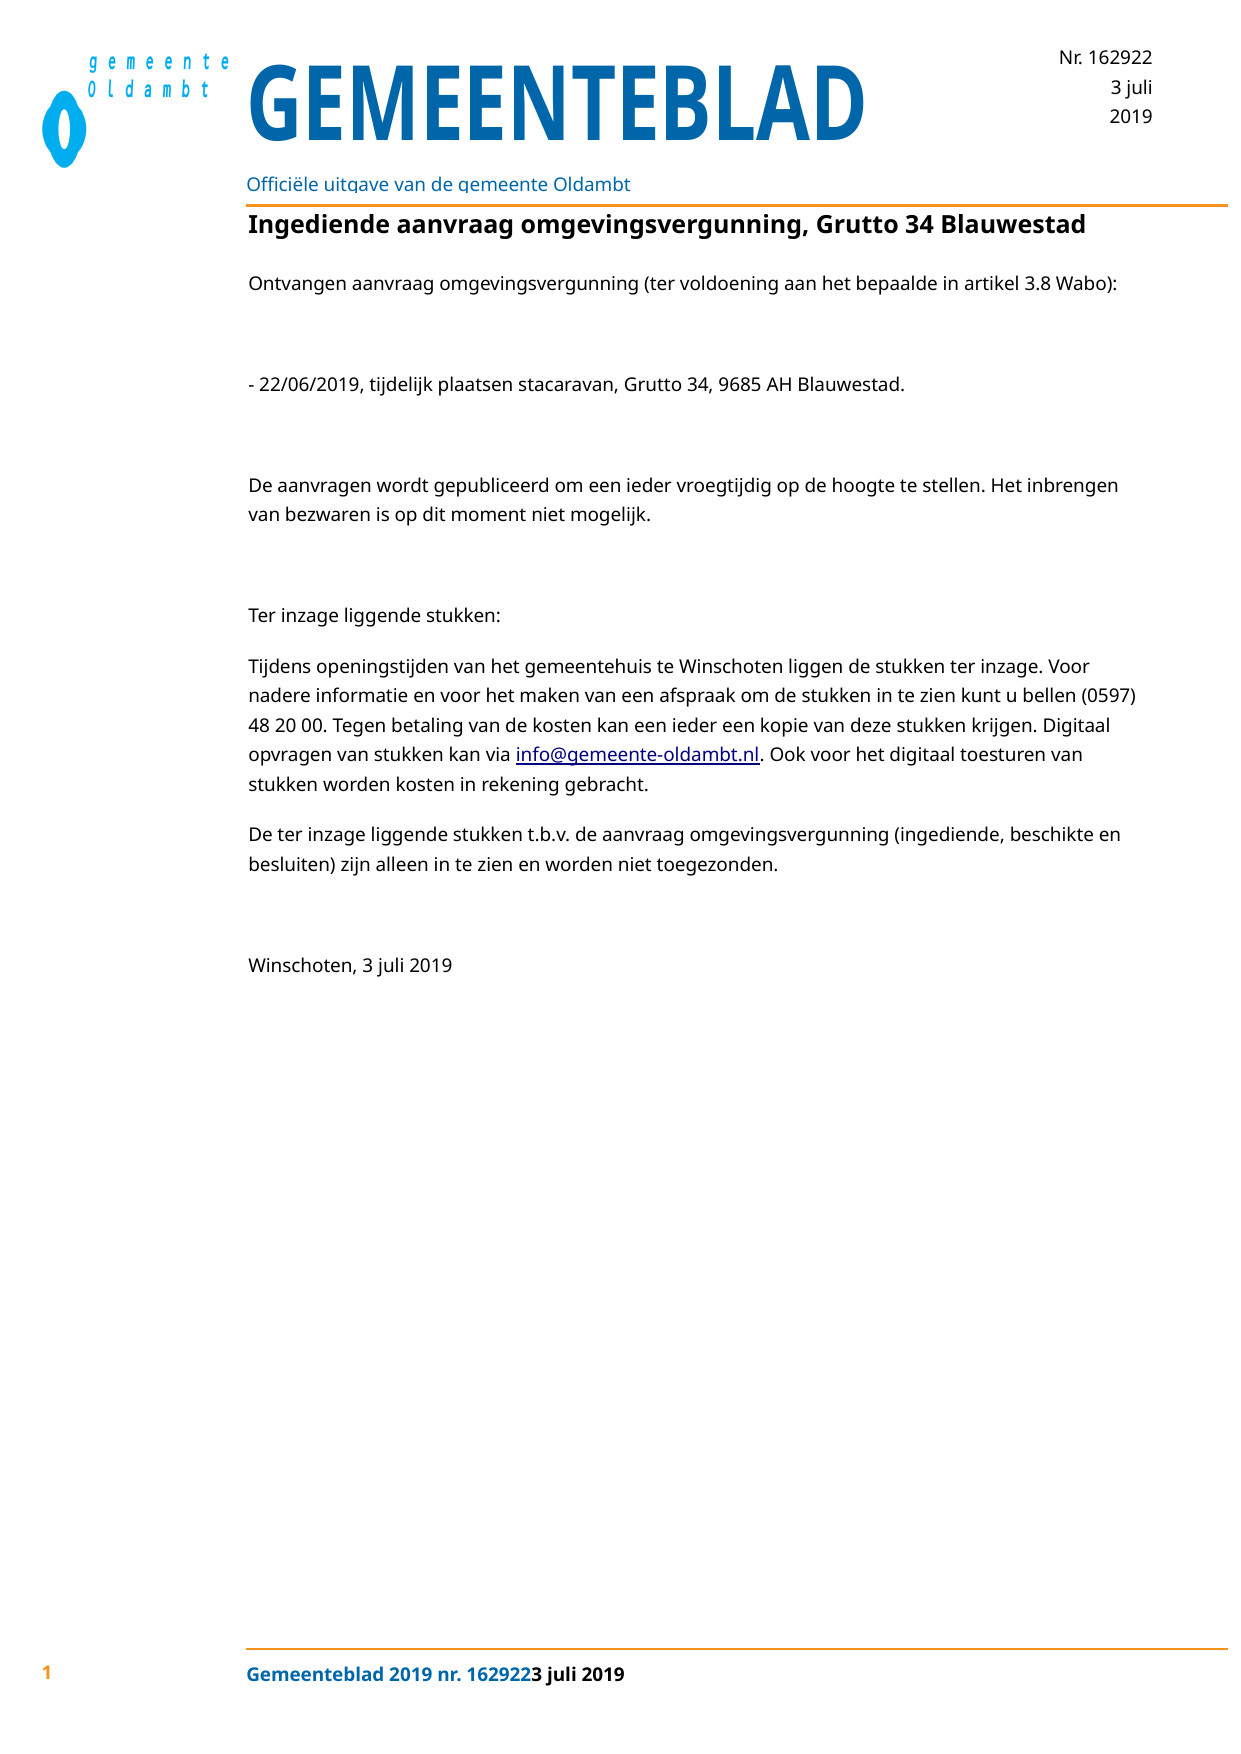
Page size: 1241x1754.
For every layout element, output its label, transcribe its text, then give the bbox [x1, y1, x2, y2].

text - 22/06/2019, tijdelijk plaatsen stacaravan, Grutto 34, 9685 AH Blauwestad. [248, 371, 1152, 397]
text Ter inzage liggende stukken: [248, 602, 1152, 628]
text De aanvragen wordt gepubliceerd om een ieder vroegtijdig op de hoogte te stellen. Het inbrengen van bezwaren is op dit moment niet mogelijk. [248, 472, 1152, 527]
text Tijdens openingstijden van het gemeentehuis te Winschoten liggen de stukken ter inzage. Voor nadere informatie en voor het maken van een afspraak om de stukken in te zien kunt u bellen (0597) 48 20 00. Tegen betaling van de kosten kan een ieder een kopie van deze stukken krijgen. Digitaal opvragen van stukken kan via info@gemeente-oldambt.nl. Ook voor het digitaal toesturen van stukken worden kosten in rekening gebracht. [248, 653, 1152, 797]
text Ontvangen aanvraag omgevingsvergunning (ter voldoening aan het bepaalde in artikel 3.8 Wabo): [248, 270, 1152, 296]
text De ter inzage liggende stukken t.b.v. de aanvraag omgevingsvergunning (ingediende, beschikte en besluiten) zijn alleen in te zien en worden niet toegezonden. [248, 822, 1152, 877]
picture [41, 47, 231, 172]
text Ingediende aanvraag omgevingsvergunning, Grutto 34 Blauwestad [248, 207, 1152, 241]
text Winschoten, 3 juli 2019 [248, 952, 1152, 978]
